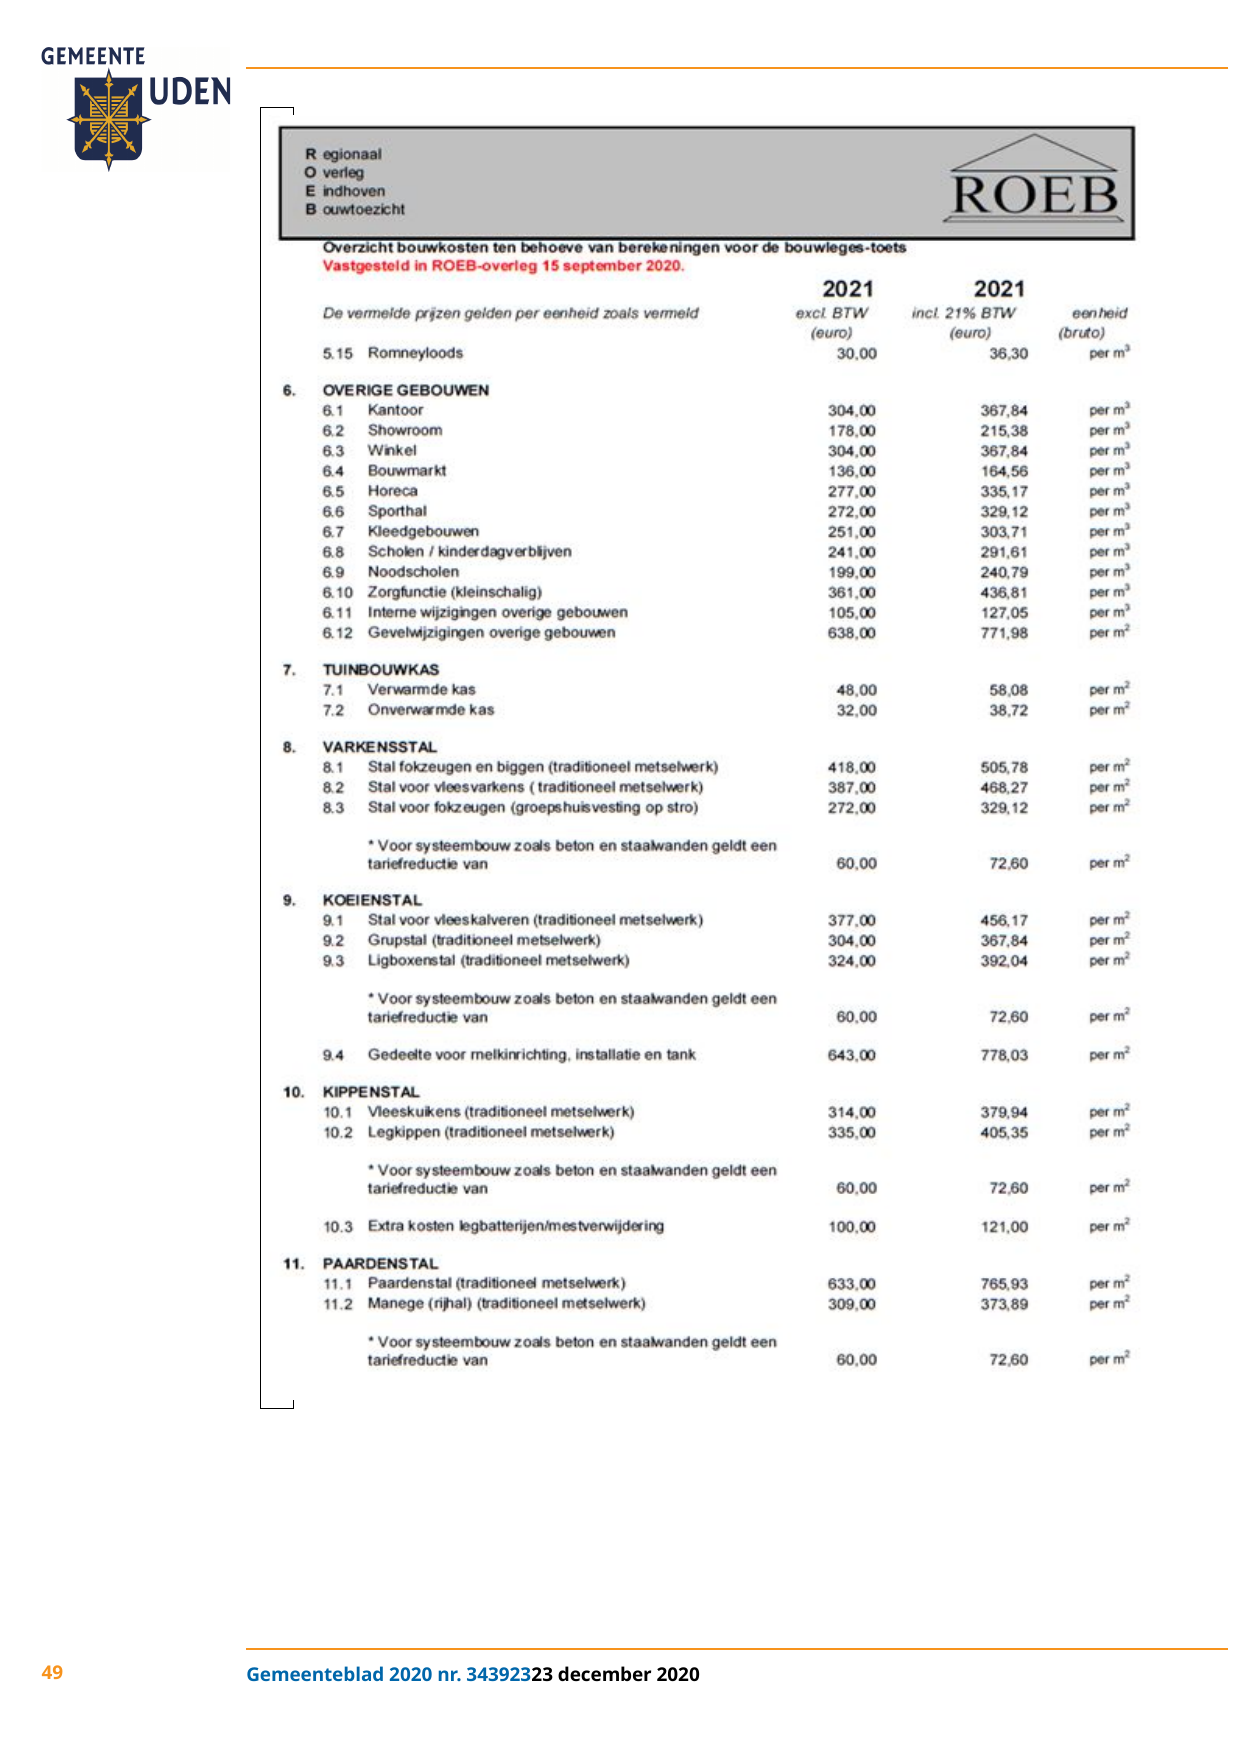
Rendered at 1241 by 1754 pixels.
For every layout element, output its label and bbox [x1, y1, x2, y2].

picture [268, 115, 1173, 1400]
picture [41, 47, 231, 172]
